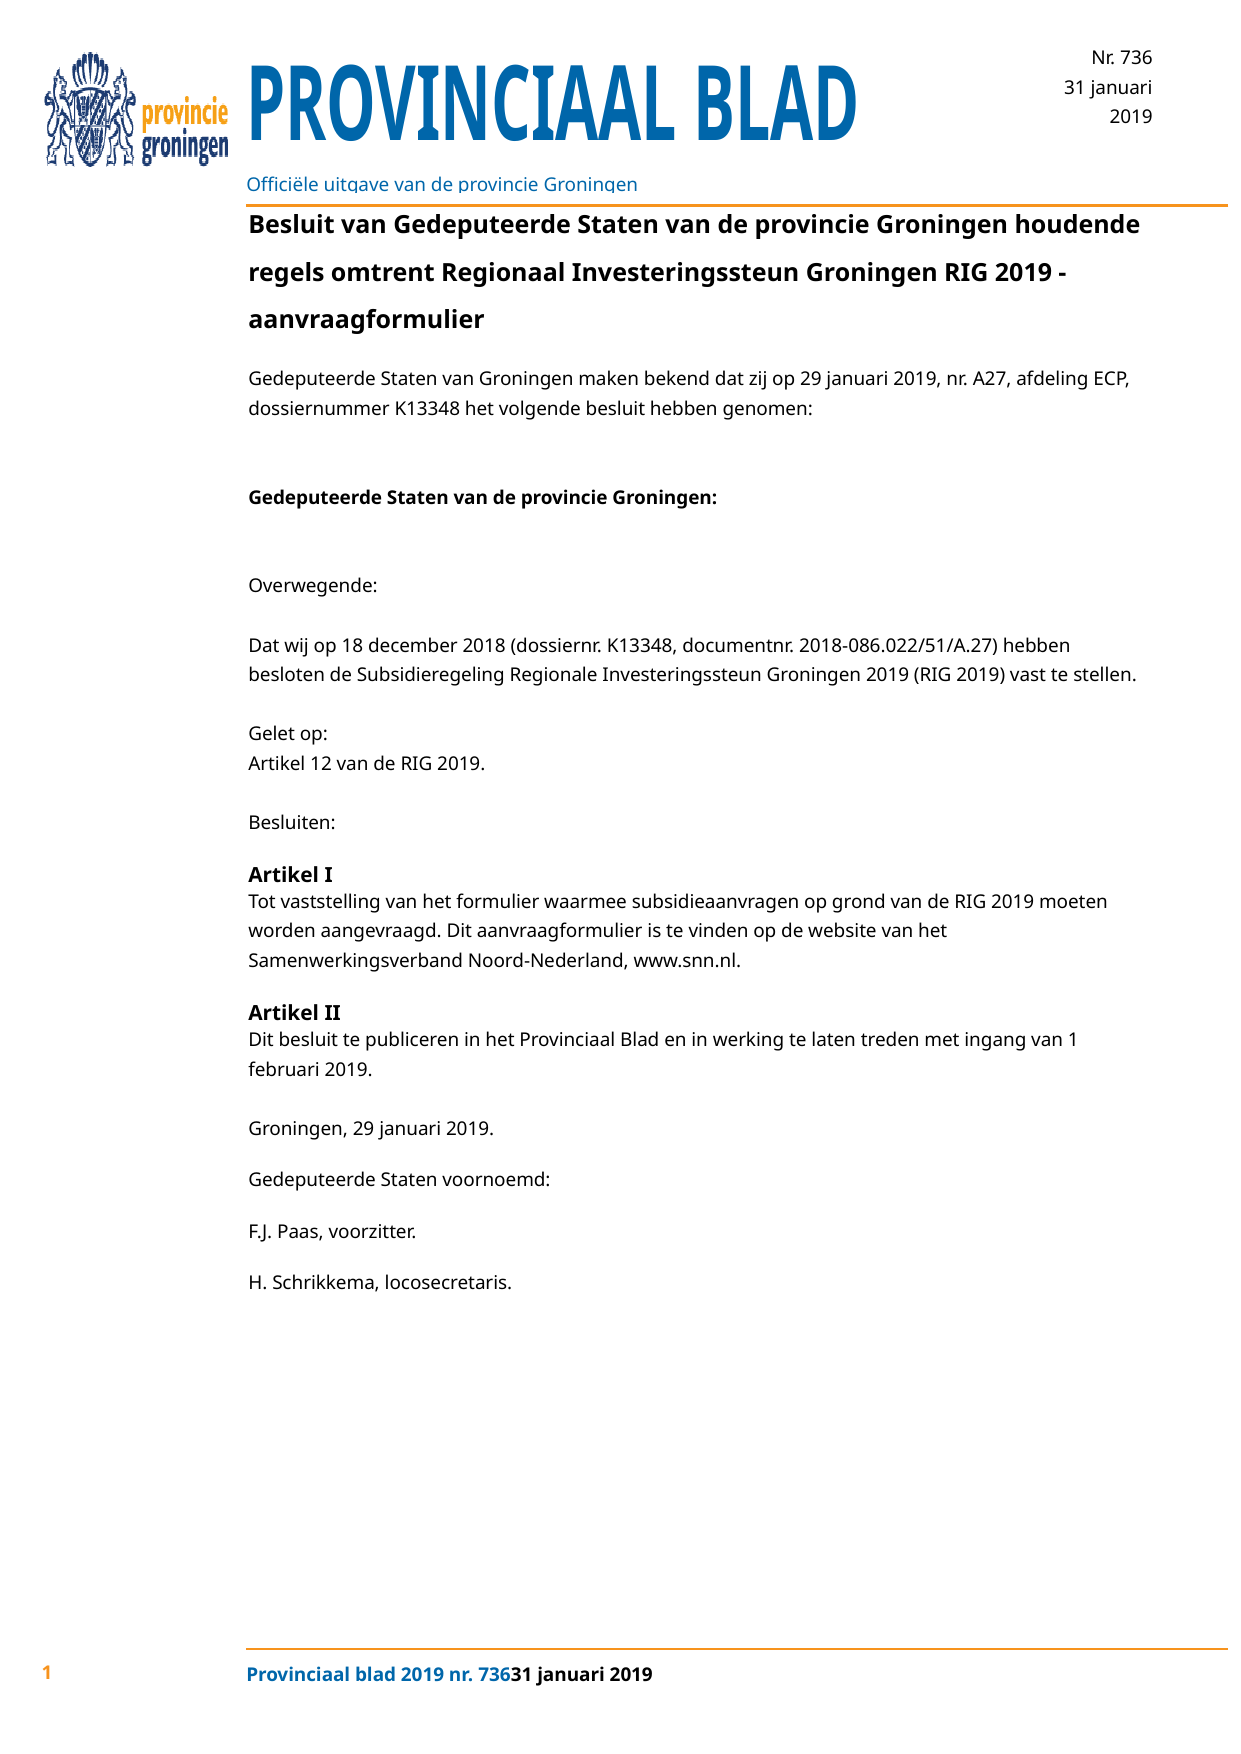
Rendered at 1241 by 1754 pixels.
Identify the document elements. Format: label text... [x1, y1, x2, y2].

text Gedeputeerde Staten van de provincie Groningen: [248, 484, 1152, 509]
text Artikel 12 van de RIG 2019. [248, 750, 1152, 776]
text Artikel I [248, 860, 1152, 888]
text Besluit van Gedeputeerde Staten van de provincie Groningen houdende regels omtrent Regionaal Investeringssteun Groningen RIG 2019 - aanvraagformulier [248, 207, 1152, 336]
text Overwegende: [248, 573, 1152, 598]
text Gedeputeerde Staten van Groningen maken bekend dat zij op 29 januari 2019, nr. A27, afdeling ECP, dossiernummer K13348 het volgende besluit hebben genomen: [248, 366, 1152, 421]
text Tot vaststelling van het formulier waarmee subsidieaanvragen op grond van de RIG 2019 moeten worden aangevraagd. Dit aanvraagformulier is te vinden op de website van het Samenwerkingsverband Noord-Nederland, www.snn.nl. [248, 888, 1152, 973]
text F.J. Paas, voorzitter. [248, 1218, 1152, 1243]
picture [41, 47, 231, 172]
text Besluiten: [248, 809, 1152, 835]
text Groningen, 29 januari 2019. [248, 1115, 1152, 1141]
text Artikel II [248, 998, 1152, 1026]
text Gedeputeerde Staten voornoemd: [248, 1166, 1152, 1192]
text H. Schrikkema, locosecretaris. [248, 1269, 1152, 1295]
text Gelet op: [248, 721, 1152, 746]
text Dat wij op 18 december 2018 (dossiernr. K13348, documentnr. 2018-086.022/51/A.27) hebben besloten de Subsidieregeling Regionale Investeringssteun Groningen 2019 (RIG 2019) vast te stellen. [248, 632, 1152, 687]
text Dit besluit te publiceren in het Provinciaal Blad en in werking te laten treden met ingang van 1 februari 2019. [248, 1026, 1152, 1081]
